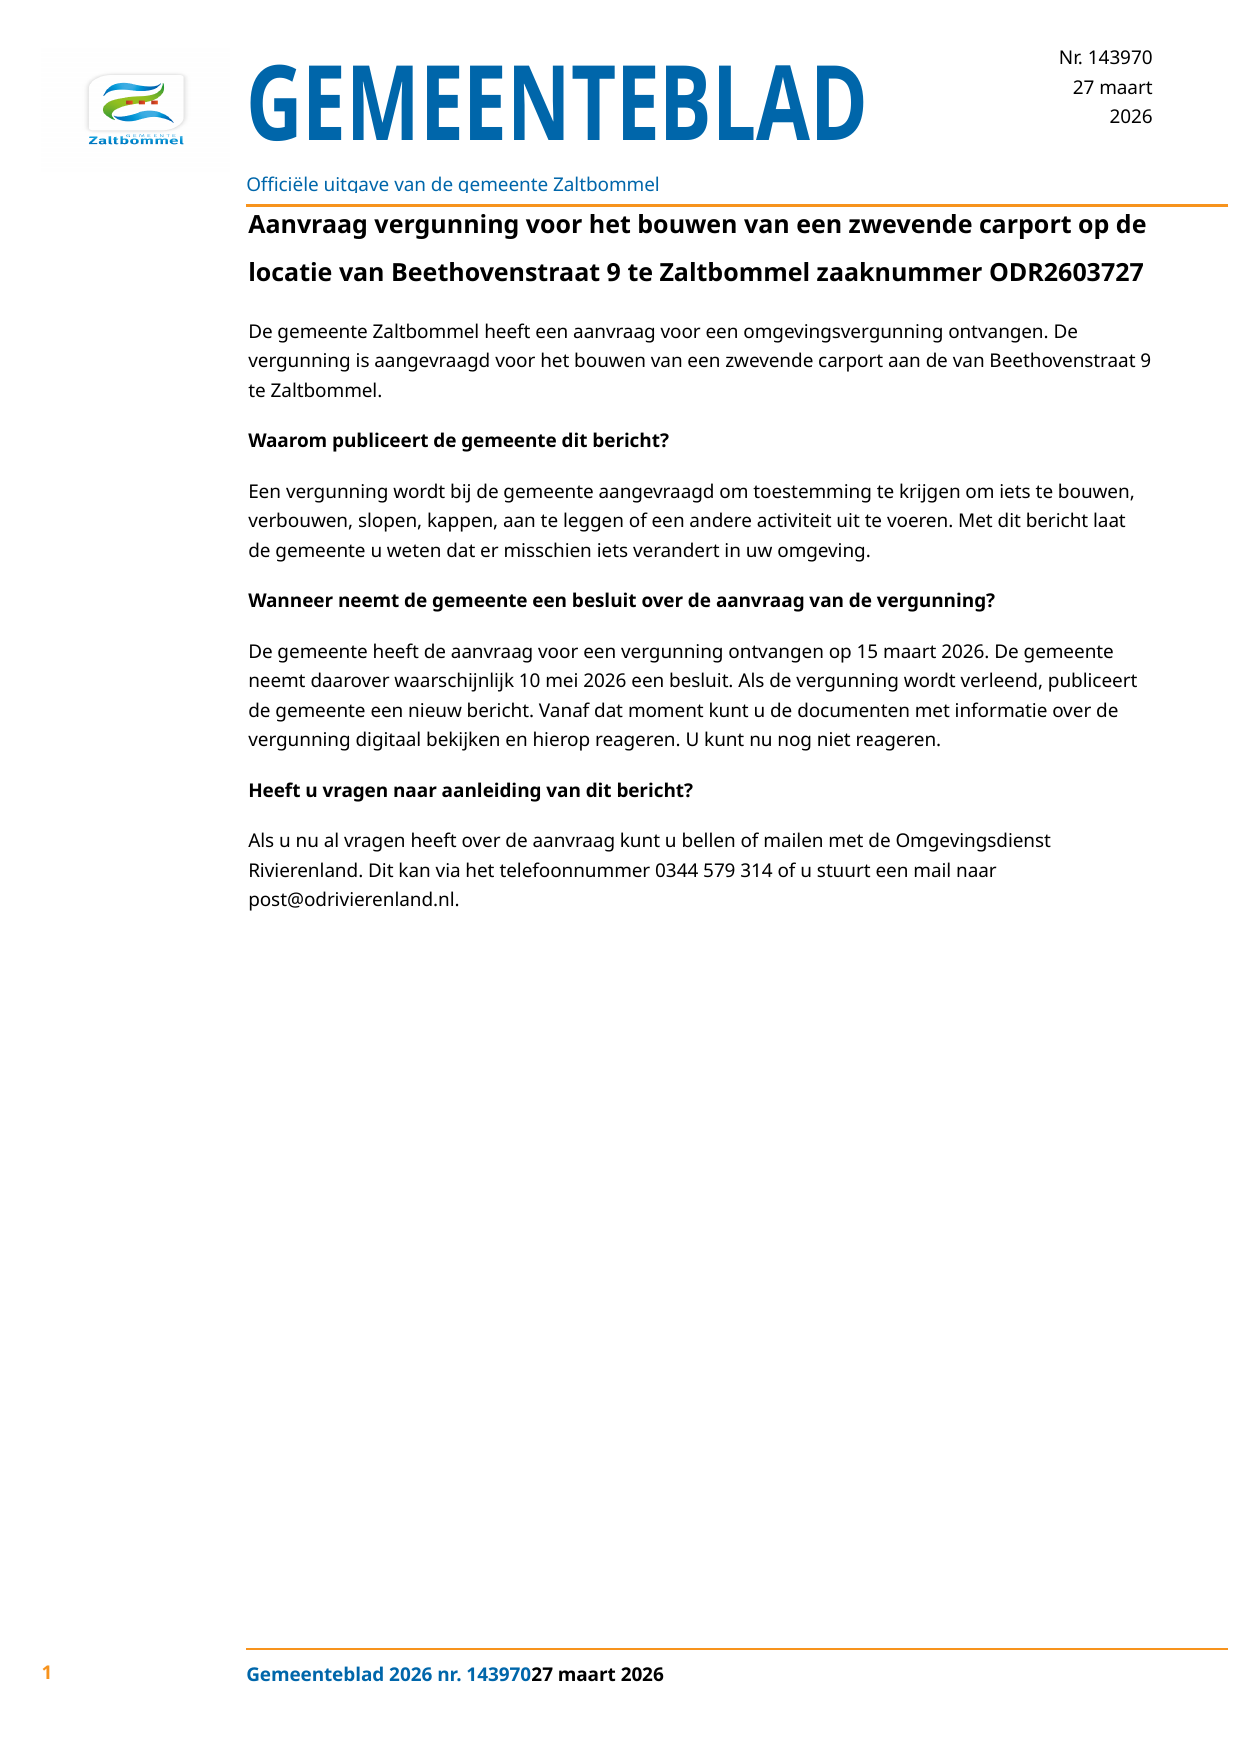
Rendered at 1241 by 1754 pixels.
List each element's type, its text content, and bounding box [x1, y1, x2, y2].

text Aanvraag vergunning voor het bouwen van een zwevende carport op de locatie van Beethovenstraat 9 te Zaltbommel zaaknummer ODR2603727 [248, 207, 1152, 288]
text Wanneer neemt de gemeente een besluit over de aanvraag van de vergunning? [248, 587, 1152, 613]
text Als u nu al vragen heeft over de aanvraag kunt u bellen of mailen met de Omgevingsdienst Rivierenland. Dit kan via het telefoonnummer 0344 579 314 of u stuurt een mail naar post@odrivierenland.nl. [248, 827, 1152, 912]
text Heeft u vragen naar aanleiding van dit bericht? [248, 777, 1152, 803]
text De gemeente heeft de aanvraag voor een vergunning ontvangen op 15 maart 2026. De gemeente neemt daarover waarschijnlijk 10 mei 2026 een besluit. Als de vergunning wordt verleend, publiceert de gemeente een nieuw bericht. Vanaf dat moment kunt u de documenten met informatie over de vergunning digitaal bekijken en hierop reageren. U kunt nu nog niet reageren. [248, 638, 1152, 752]
picture [41, 47, 231, 172]
text Een vergunning wordt bij de gemeente aangevraagd om toestemming te krijgen om iets te bouwen, verbouwen, slopen, kappen, aan te leggen of een andere activiteit uit te voeren. Met dit bericht laat de gemeente u weten dat er misschien iets verandert in uw omgeving. [248, 478, 1152, 563]
text Waarom publiceert de gemeente dit bericht? [248, 427, 1152, 453]
text De gemeente Zaltbommel heeft een aanvraag voor een omgevingsvergunning ontvangen. De vergunning is aangevraagd voor het bouwen van een zwevende carport aan de van Beethovenstraat 9 te Zaltbommel. [248, 318, 1152, 403]
